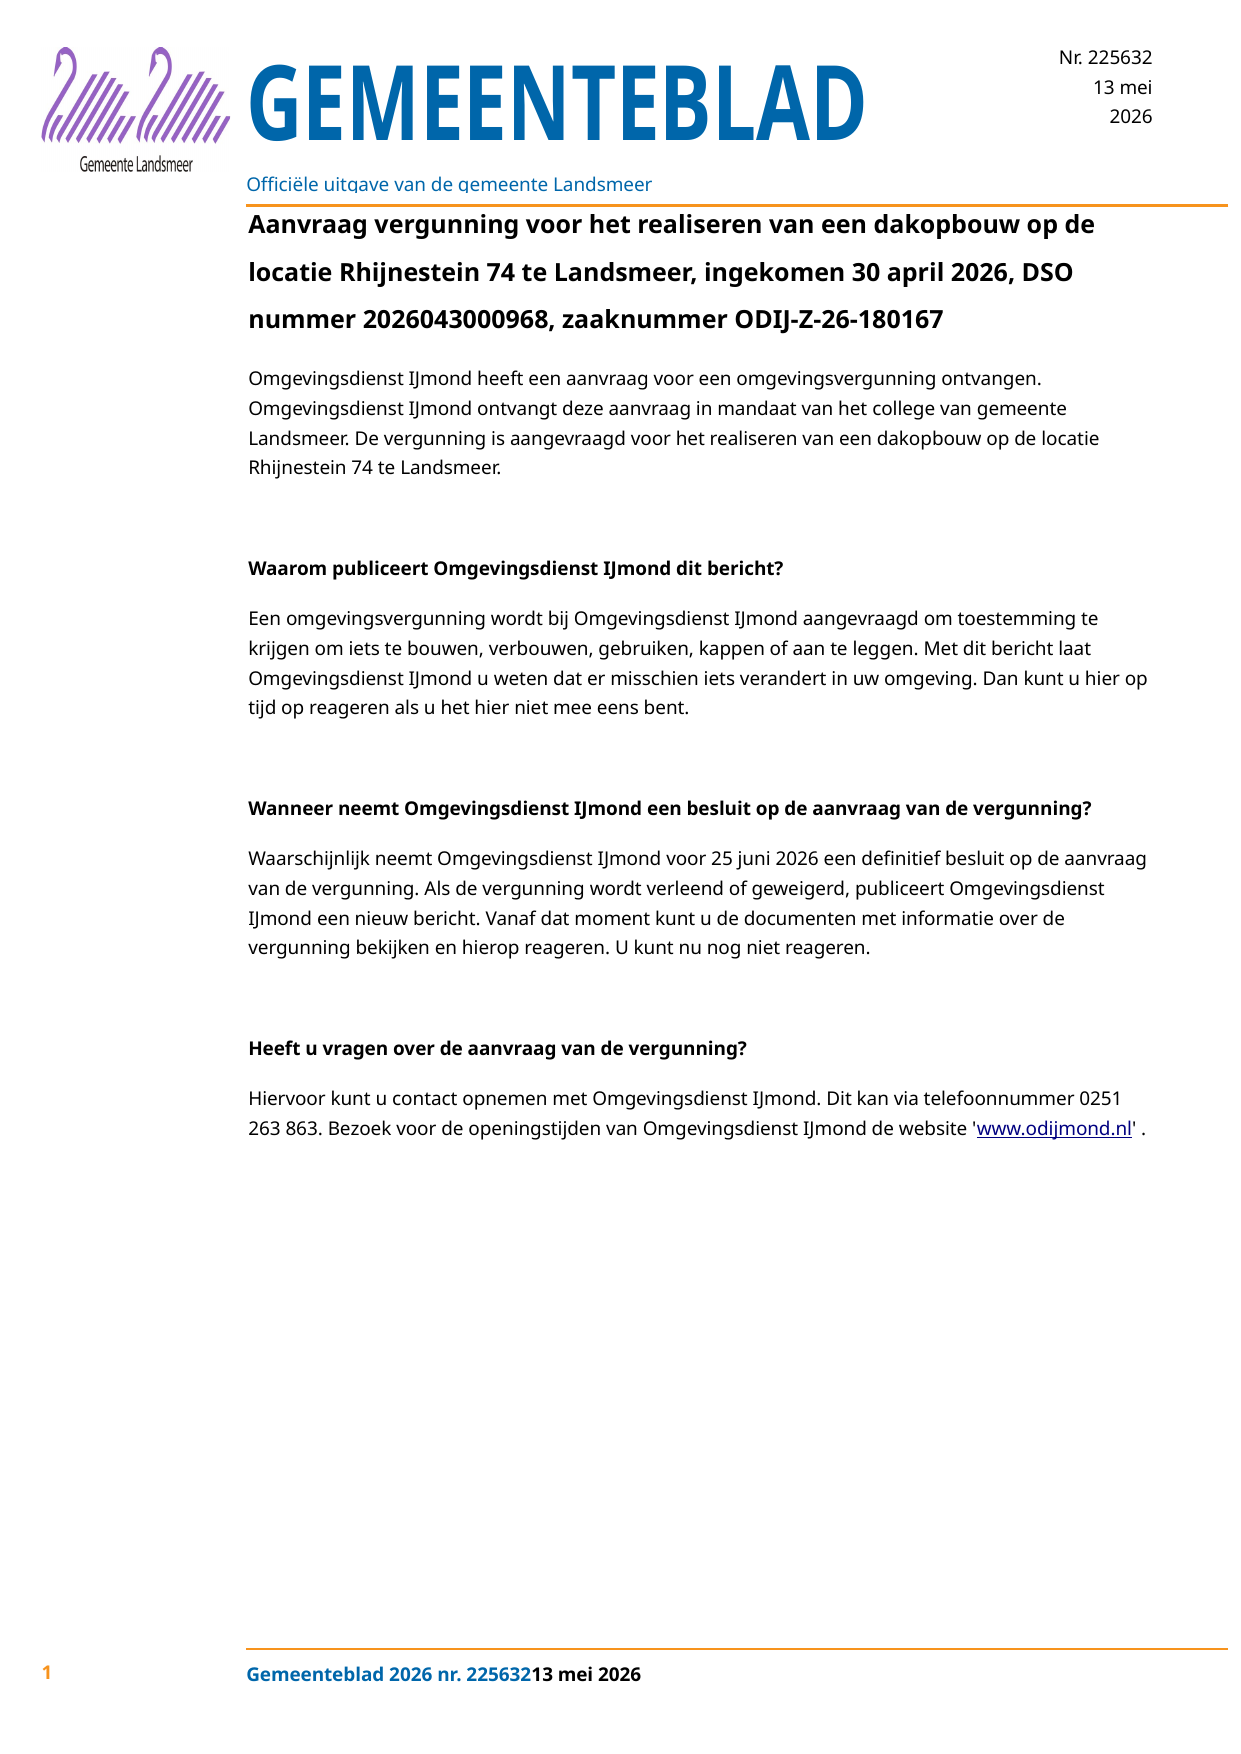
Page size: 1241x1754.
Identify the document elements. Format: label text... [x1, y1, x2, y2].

text Omgevingsdienst IJmond heeft een aanvraag voor een omgevingsvergunning ontvangen. Omgevingsdienst IJmond ontvangt deze aanvraag in mandaat van het college van gemeente Landsmeer. De vergunning is aangevraagd voor het realiseren van een dakopbouw op de locatie Rhijnestein 74 te Landsmeer. [248, 366, 1152, 480]
text Aanvraag vergunning voor het realiseren van een dakopbouw op de locatie Rhijnestein 74 te Landsmeer, ingekomen 30 april 2026, DSO nummer 2026043000968, zaaknummer ODIJ-Z-26-180167 [248, 207, 1152, 336]
text Hiervoor kunt u contact opnemen met Omgevingsdienst IJmond. Dit kan via telefoonnummer 0251 263 863. Bezoek voor de openingstijden van Omgevingsdienst IJmond de website 'www.odijmond.nl' . [248, 1086, 1152, 1141]
text Waarom publiceert Omgevingsdienst IJmond dit bericht? [248, 555, 1152, 581]
picture [41, 47, 231, 172]
text Wanneer neemt Omgevingsdienst IJmond een besluit op de aanvraag van de vergunning? [248, 795, 1152, 821]
text Een omgevingsvergunning wordt bij Omgevingsdienst IJmond aangevraagd om toestemming te krijgen om iets te bouwen, verbouwen, gebruiken, kappen of aan te leggen. Met dit bericht laat Omgevingsdienst IJmond u weten dat er misschien iets verandert in uw omgeving. Dan kunt u hier op tijd op reageren als u het hier niet mee eens bent. [248, 606, 1152, 720]
text Waarschijnlijk neemt Omgevingsdienst IJmond voor 25 juni 2026 een definitief besluit op de aanvraag van de vergunning. Als de vergunning wordt verleend of geweigerd, publiceert Omgevingsdienst IJmond een nieuw bericht. Vanaf dat moment kunt u de documenten met informatie over de vergunning bekijken en hierop reageren. U kunt nu nog niet reageren. [248, 846, 1152, 960]
text Heeft u vragen over de aanvraag van de vergunning? [248, 1035, 1152, 1061]
